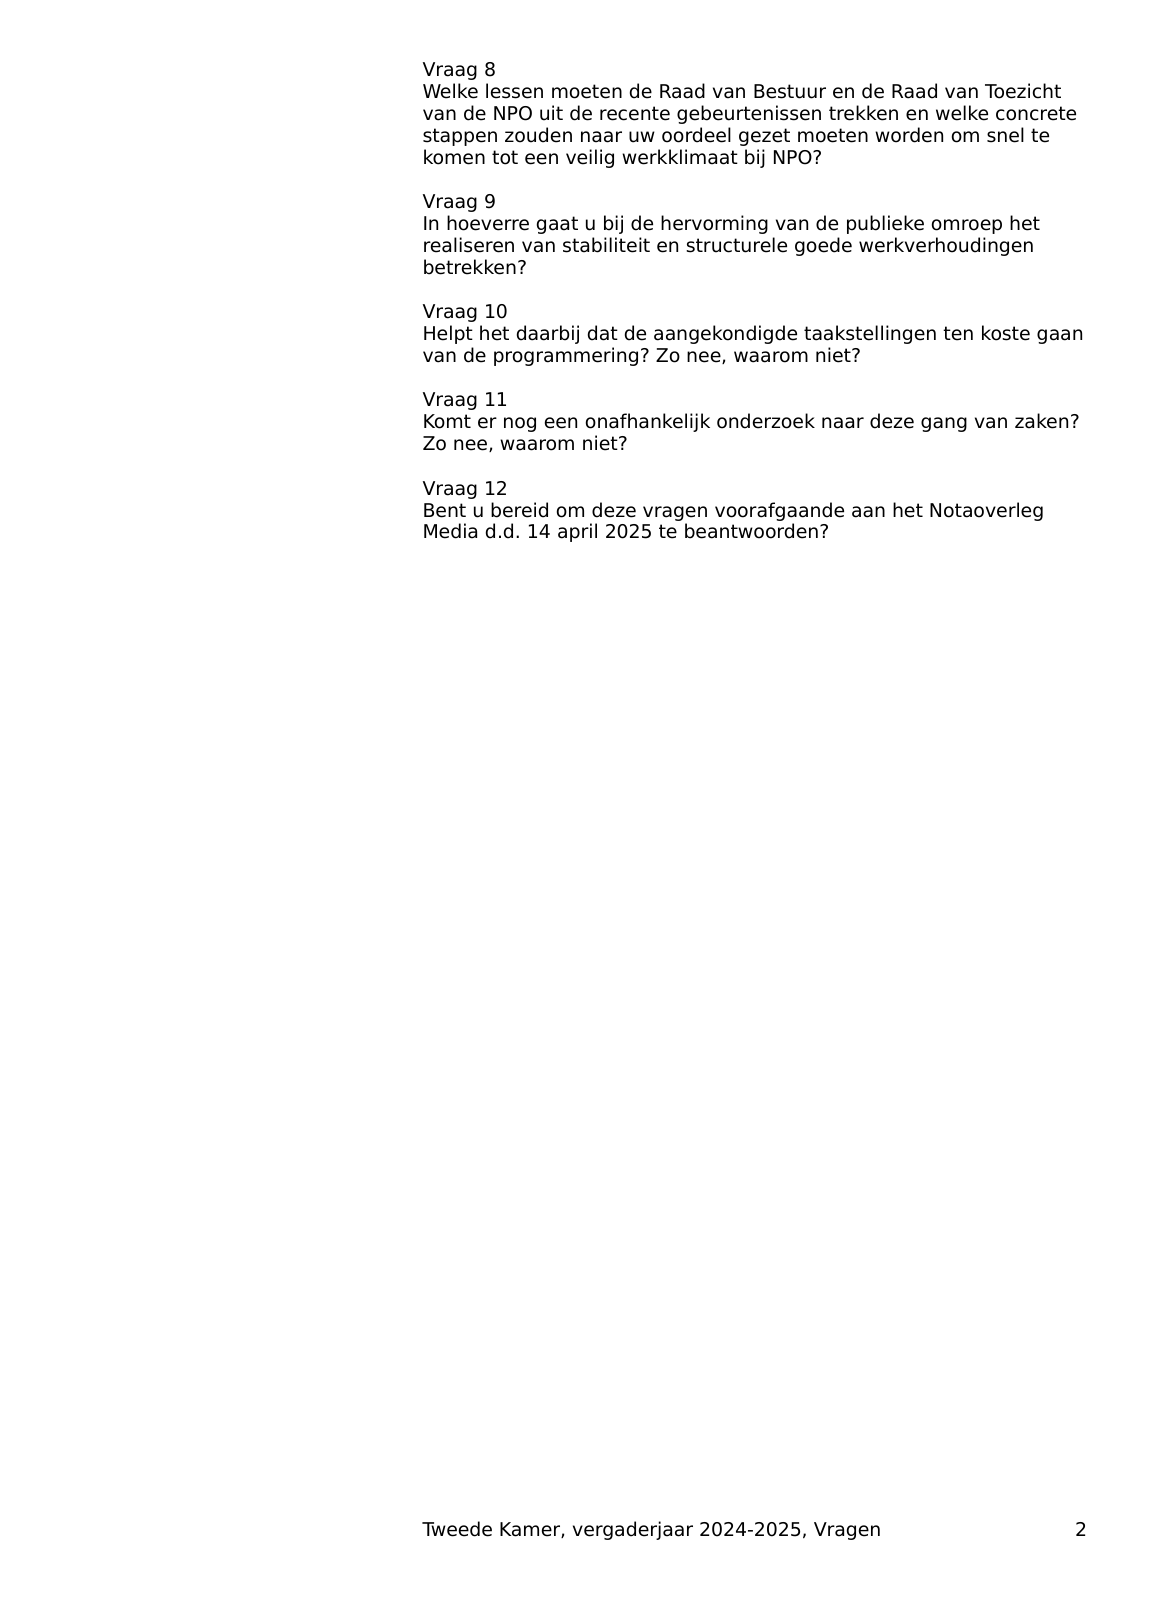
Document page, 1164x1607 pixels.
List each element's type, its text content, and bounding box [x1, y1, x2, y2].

text Vraag 8 [422, 59, 1087, 81]
text Komt er nog een onafhankelijk onderzoek naar deze gang van zaken? Zo nee, waarom niet? [422, 411, 1087, 455]
text Bent u bereid om deze vragen voorafgaande aan het Notaoverleg Media d.d. 14 april 2025 te beantwoorden? [422, 499, 1087, 543]
text Welke lessen moeten de Raad van Bestuur en de Raad van Toezicht van de NPO uit de recente gebeurtenissen trekken en welke concrete stappen zouden naar uw oordeel gezet moeten worden om snel te komen tot een veilig werkklimaat bij NPO? [422, 81, 1087, 169]
text Vraag 11 [422, 389, 1087, 411]
text Vraag 12 [422, 477, 1087, 499]
text Vraag 9 [422, 191, 1087, 213]
text Helpt het daarbij dat de aangekondigde taakstellingen ten koste gaan van de programmering? Zo nee, waarom niet? [422, 323, 1087, 367]
text Vraag 10 [422, 301, 1087, 323]
text In hoeverre gaat u bij de hervorming van de publieke omroep het realiseren van stabiliteit en structurele goede werkverhoudingen betrekken? [422, 213, 1087, 279]
